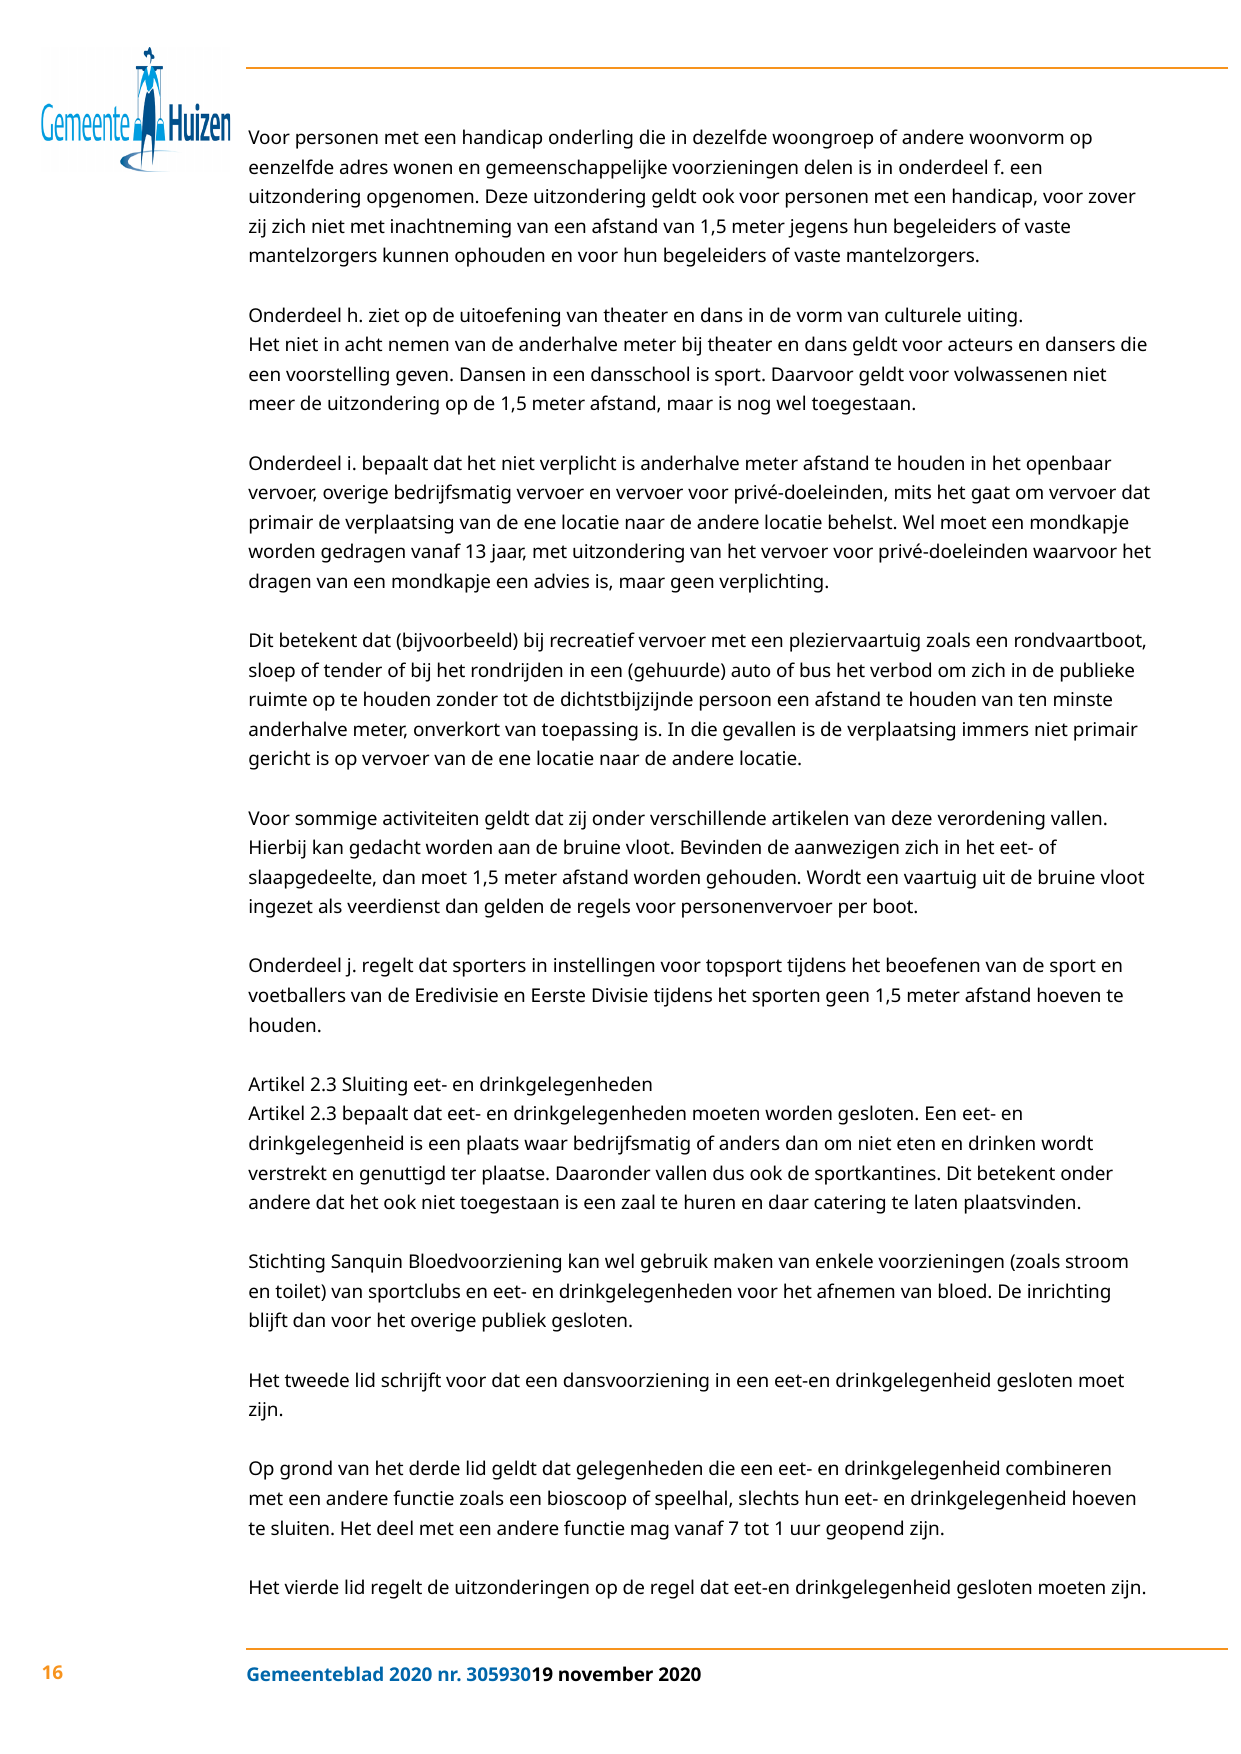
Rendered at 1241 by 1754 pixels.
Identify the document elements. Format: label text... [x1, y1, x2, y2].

picture [41, 47, 231, 172]
text Voor sommige activiteiten geldt dat zij onder verschillende artikelen van deze verordening vallen. Hierbij kan gedacht worden aan de bruine vloot. Bevinden de aanwezigen zich in het eet- of slaapgedeelte, dan moet 1,5 meter afstand worden gehouden. Wordt een vaartuig uit de bruine vloot ingezet als veerdienst dan gelden de regels voor personenvervoer per boot. [248, 805, 1152, 919]
text Het niet in acht nemen van de anderhalve meter bij theater en dans geldt voor acteurs en dansers die een voorstelling geven. Dansen in een dansschool is sport. Daarvoor geldt voor volwassenen niet meer de uitzondering op de 1,5 meter afstand, maar is nog wel toegestaan. [248, 331, 1152, 416]
text Artikel 2.3 bepaalt dat eet- en drinkgelegenheden moeten worden gesloten. Een eet- en drinkgelegenheid is een plaats waar bedrijfsmatig of anders dan om niet eten en drinken wordt verstrekt en genuttigd ter plaatse. Daaronder vallen dus ook de sportkantines. Dit betekent onder andere dat het ook niet toegestaan is een zaal te huren en daar catering te laten plaatsvinden. [248, 1101, 1152, 1215]
text Artikel 2.3 Sluiting eet- en drinkgelegenheden [248, 1071, 1152, 1097]
text Voor personen met een handicap onderling die in dezelfde woongroep of andere woonvorm op eenzelfde adres wonen en gemeenschappelijke voorzieningen delen is in onderdeel f. een uitzondering opgenomen. Deze uitzondering geldt ook voor personen met een handicap, voor zover zij zich niet met inachtneming van een afstand van 1,5 meter jegens hun begeleiders of vaste mantelzorgers kunnen ophouden en voor hun begeleiders of vaste mantelzorgers. [248, 124, 1152, 268]
text Het vierde lid regelt de uitzonderingen op de regel dat eet-en drinkgelegenheid gesloten moeten zijn. [248, 1574, 1152, 1600]
text Onderdeel i. bepaalt dat het niet verplicht is anderhalve meter afstand te houden in het openbaar vervoer, overige bedrijfsmatig vervoer en vervoer voor privé-doeleinden, mits het gaat om vervoer dat primair de verplaatsing van de ene locatie naar de andere locatie behelst. Wel moet een mondkapje worden gedragen vanaf 13 jaar, met uitzondering van het vervoer voor privé-doeleinden waarvoor het dragen van een mondkapje een advies is, maar geen verplichting. [248, 450, 1152, 594]
text Onderdeel j. regelt dat sporters in instellingen voor topsport tijdens het beoefenen van de sport en voetballers van de Eredivisie en Eerste Divisie tijdens het sporten geen 1,5 meter afstand hoeven te houden. [248, 953, 1152, 1038]
text Dit betekent dat (bijvoorbeeld) bij recreatief vervoer met een pleziervaartuig zoals een rondvaartboot, sloep of tender of bij het rondrijden in een (gehuurde) auto of bus het verbod om zich in de publieke ruimte op te houden zonder tot de dichtstbijzijnde persoon een afstand te houden van ten minste anderhalve meter, onverkort van toepassing is. In die gevallen is de verplaatsing immers niet primair gericht is op vervoer van de ene locatie naar de andere locatie. [248, 627, 1152, 771]
text Op grond van het derde lid geldt dat gelegenheden die een eet- en drinkgelegenheid combineren met een andere functie zoals een bioscoop of speelhal, slechts hun eet- en drinkgelegenheid hoeven te sluiten. Het deel met een andere functie mag vanaf 7 tot 1 uur geopend zijn. [248, 1456, 1152, 1541]
text Het tweede lid schrijft voor dat een dansvoorziening in een eet-en drinkgelegenheid gesloten moet zijn. [248, 1367, 1152, 1422]
text Stichting Sanquin Bloedvoorziening kan wel gebruik maken van enkele voorzieningen (zoals stroom en toilet) van sportclubs en eet- en drinkgelegenheden voor het afnemen van bloed. De inrichting blijft dan voor het overige publiek gesloten. [248, 1248, 1152, 1333]
text Onderdeel h. ziet op de uitoefening van theater en dans in de vorm van culturele uiting. [248, 302, 1152, 328]
